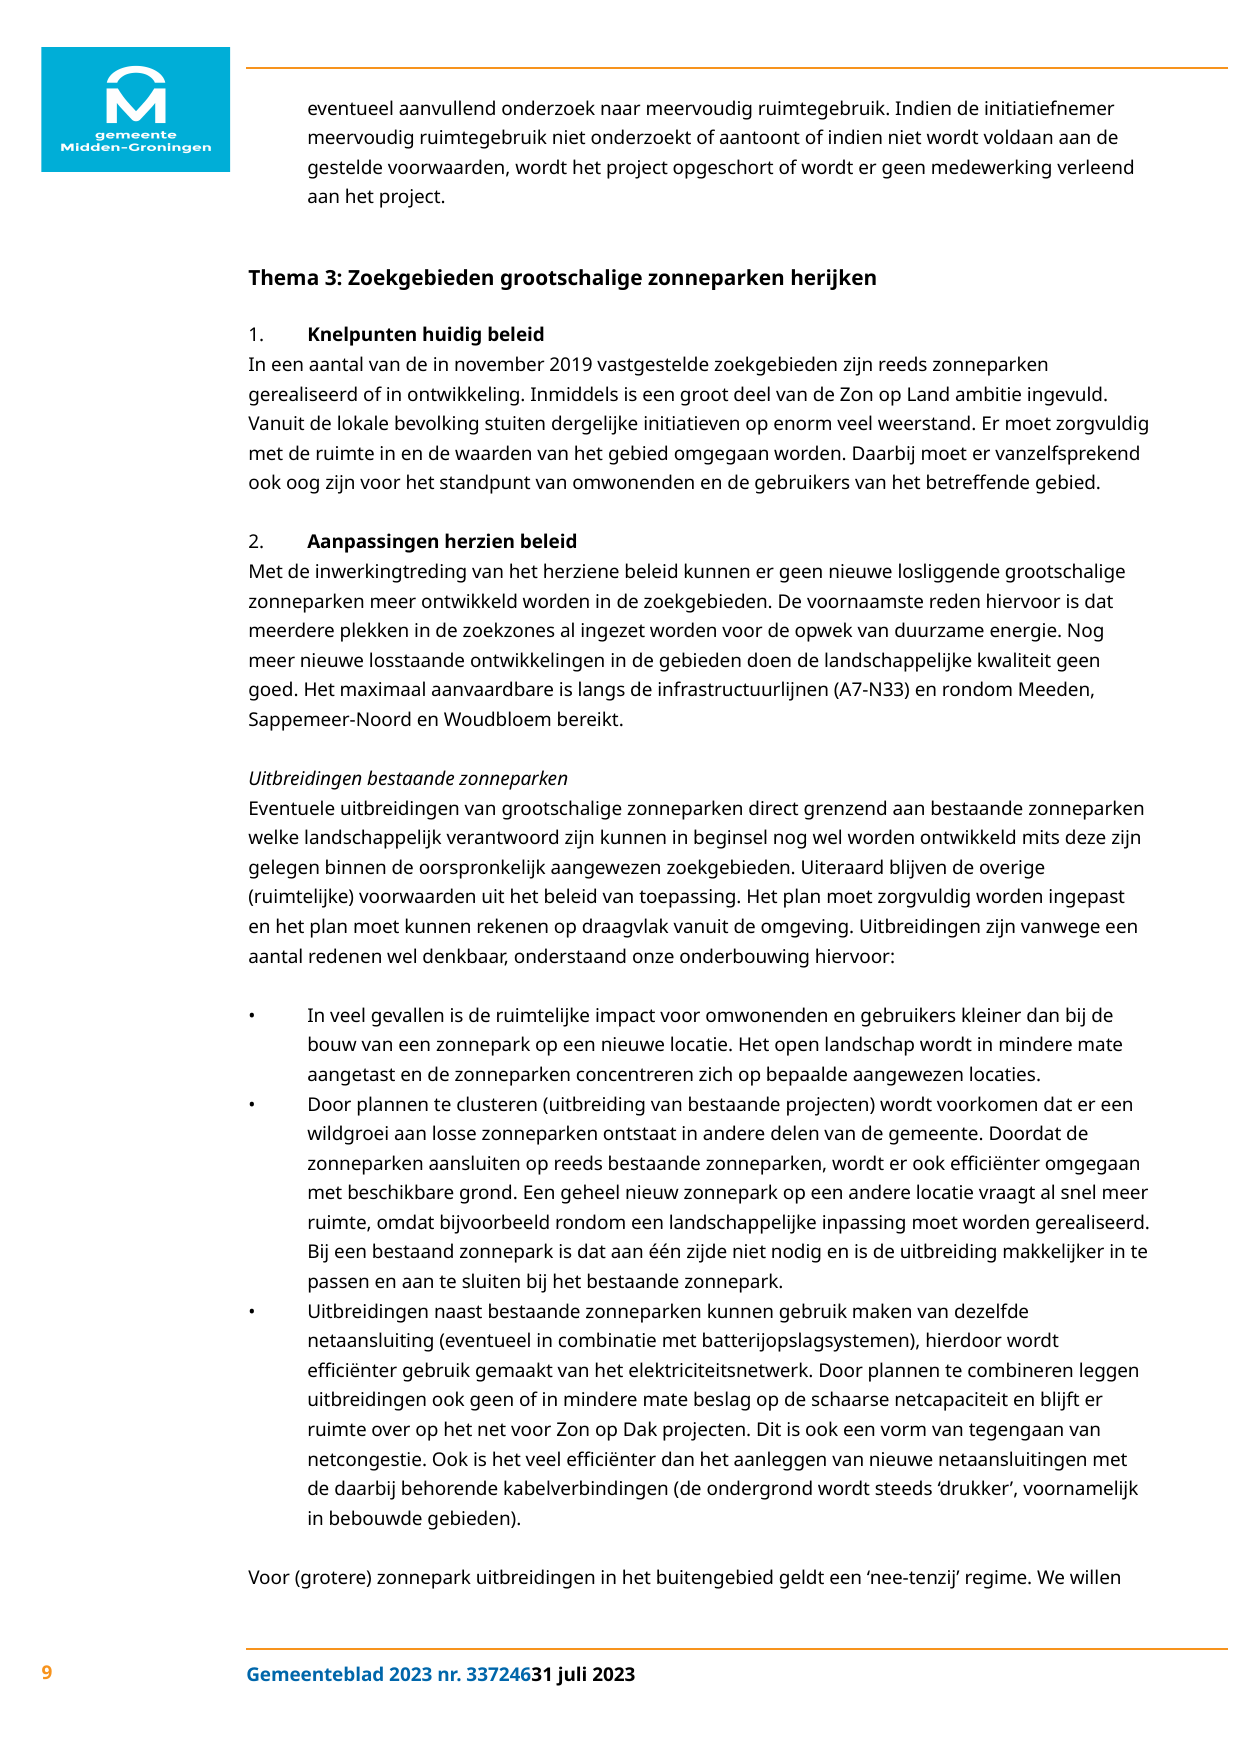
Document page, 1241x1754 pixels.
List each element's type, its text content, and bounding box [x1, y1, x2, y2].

text Voor (grotere) zonnepark uitbreidingen in het buitengebied geldt een ‘nee-tenzij’ regime. We willen [248, 1564, 1152, 1590]
list Knelpunten huidig beleid [248, 322, 1152, 347]
list Aanpassingen herzien beleid [248, 529, 1152, 554]
text In een aantal van de in november 2019 vastgestelde zoekgebieden zijn reeds zonneparken gerealiseerd of in ontwikkeling. Inmiddels is een groot deel van de Zon op Land ambitie ingevuld. Vanuit de lokale bevolking stuiten dergelijke initiatieven op enorm veel weerstand. Er moet zorgvuldig met de ruimte in en de waarden van het gebied omgegaan worden. Daarbij moet er vanzelfsprekend ook oog zijn voor het standpunt van omwonenden en de gebruikers van het betreffende gebied. [248, 351, 1152, 495]
picture [184, 146, 190, 153]
list Uitbreidingen naast bestaande zonneparken kunnen gebruik maken van dezelfde netaansluiting (eventueel in combinatie met batterijopslagsystemen), hierdoor wordt efficiënter gebruik gemaakt van het elektriciteitsnetwerk. Door plannen te combineren leggen uitbreidingen ook geen of in mindere mate beslag op de schaarse netcapaciteit en blijft er ruimte over op het net voor Zon op Dak projecten. Dit is ook een vorm van tegengaan van netcongestie. Ook is het veel efficiënter dan het aanleggen van nieuwe netaansluitingen met de daarbij behorende kabelverbindingen (de ondergrond wordt steeds ‘drukker’, voornamelijk in bebouwde gebieden). [248, 1298, 1152, 1531]
list Door plannen te clusteren (uitbreiding van bestaande projecten) wordt voorkomen dat er een wildgroei aan losse zonneparken ontstaat in andere delen van de gemeente. Doordat de zonneparken aansluiten op reeds bestaande zonneparken, wordt er ook efficiënter omgegaan met beschikbare grond. Een geheel nieuw zonnepark op een andere locatie vraagt al snel meer ruimte, omdat bijvoorbeeld rondom een landschappelijke inpassing moet worden gerealiseerd. Bij een bestaand zonnepark is dat aan één zijde niet nodig en is de uitbreiding makkelijker in te passen en aan te sluiten bij het bestaande zonnepark. [248, 1091, 1152, 1294]
list In veel gevallen is de ruimtelijke impact voor omwonenden en gebruikers kleiner dan bij de bouw van een zonnepark op een nieuwe locatie. Het open landschap wordt in mindere mate aangetast en de zonneparken concentreren zich op bepaalde aangewezen locaties. [248, 1002, 1152, 1087]
picture [108, 66, 164, 82]
picture [107, 89, 165, 122]
text Uitbreidingen bestaande zonneparken [248, 765, 1152, 791]
text Eventuele uitbreidingen van grootschalige zonneparken direct grenzend aan bestaande zonneparken welke landschappelijk verantwoord zijn kunnen in beginsel nog wel worden ontwikkeld mits deze zijn gelegen binnen de oorspronkelijk aangewezen zoekgebieden. Uiteraard blijven de overige (ruimtelijke) voorwaarden uit het beleid van toepassing. Het plan moet zorgvuldig worden ingepast en het plan moet kunnen rekenen op draagvlak vanuit de omgeving. Uitbreidingen zijn vanwege een aantal redenen wel denkbaar, onderstaand onze onderbouwing hiervoor: [248, 795, 1152, 968]
list eventueel aanvullend onderzoek naar meervoudig ruimtegebruik. Indien de initiatiefnemer meervoudig ruimtegebruik niet onderzoekt of aantoont of indien niet wordt voldaan aan de gestelde voorwaarden, wordt het project opgeschort of wordt er geen medewerking verleend aan het project. [248, 95, 1152, 209]
text Met de inwerkingtreding van het herziene beleid kunnen er geen nieuwe losliggende grootschalige zonneparken meer ontwikkeld worden in de zoekgebieden. De voornaamste reden hiervoor is dat meerdere plekken in de zoekzones al ingezet worden voor de opwek van duurzame energie. Nog meer nieuwe losstaande ontwikkelingen in de gebieden doen de landschappelijke kwaliteit geen goed. Het maximaal aanvaardbare is langs de infrastructuurlijnen (A7-N33) en rondom Meeden, Sappemeer-Noord en Woudbloem bereikt. [248, 558, 1152, 732]
text Thema 3: Zoekgebieden grootschalige zonneparken herijken [248, 263, 1152, 292]
